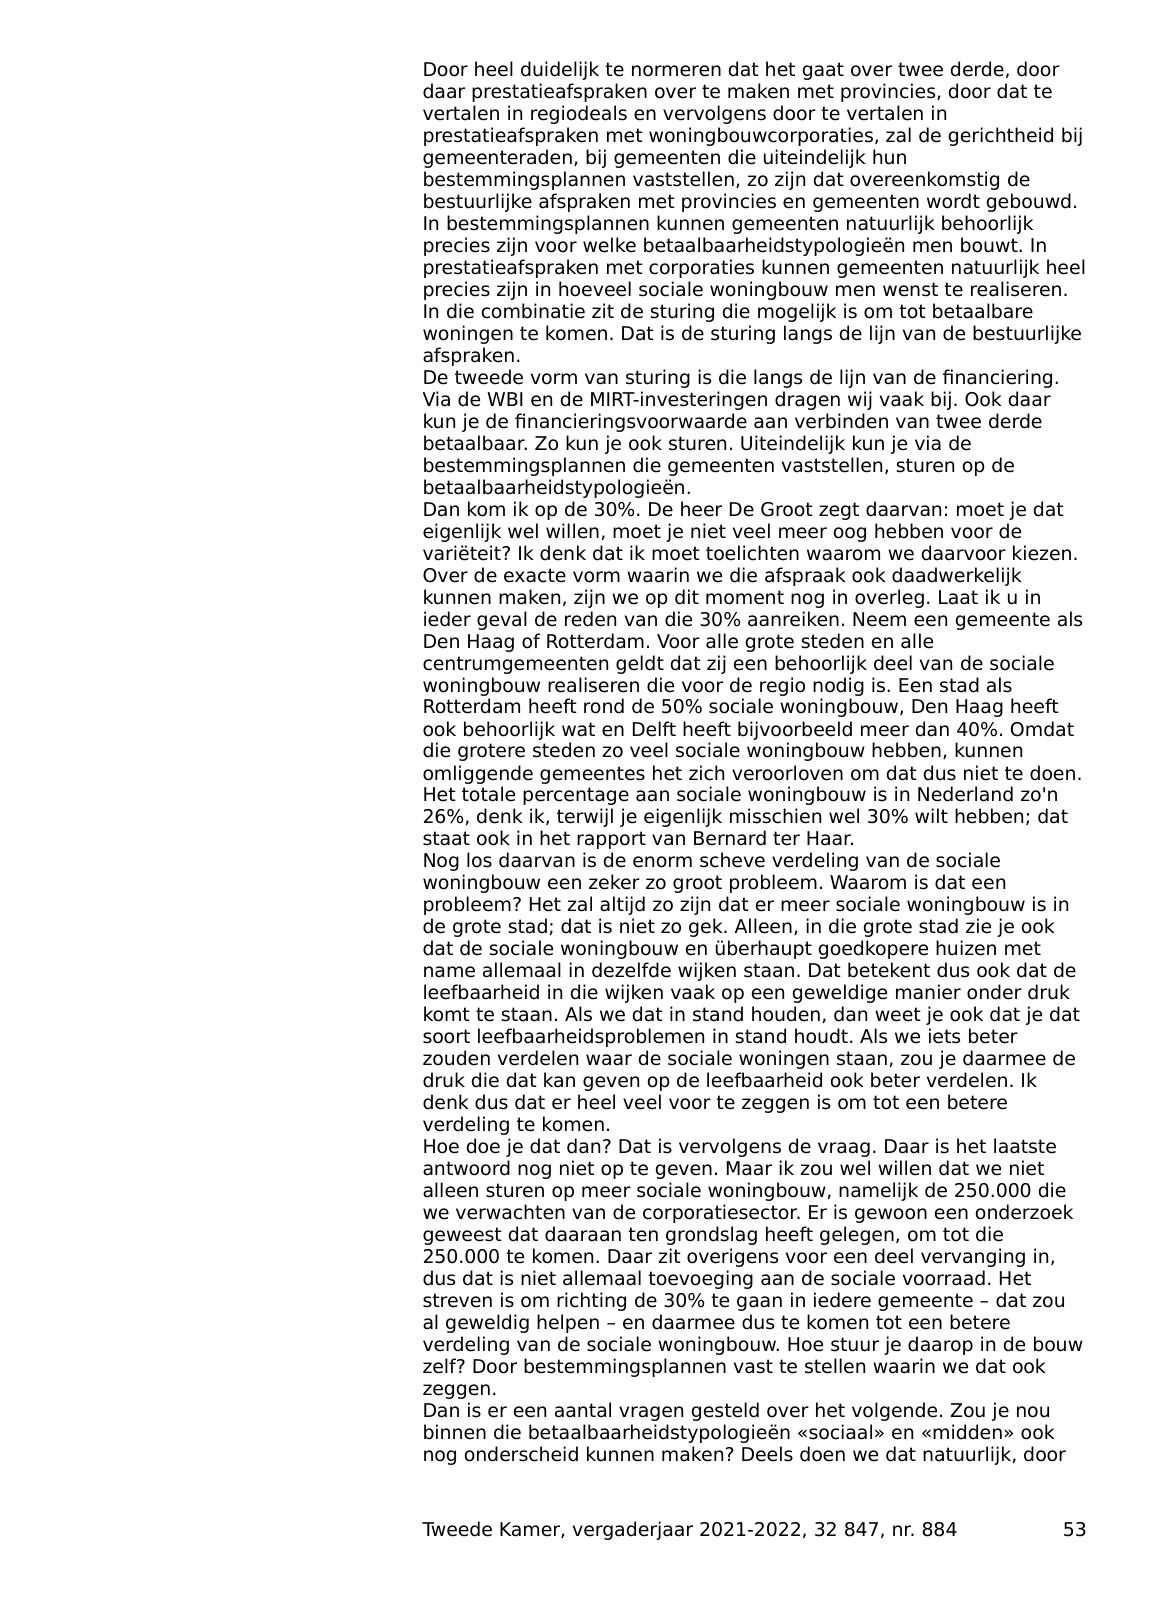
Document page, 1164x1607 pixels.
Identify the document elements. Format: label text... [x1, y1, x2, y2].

text Nog los daarvan is de enorm scheve verdeling van de sociale woningbouw een zeker zo groot probleem. Waarom is dat een probleem? Het zal altijd zo zijn dat er meer sociale woningbouw is in de grote stad; dat is niet zo gek. Alleen, in die grote stad zie je ook dat de sociale woningbouw en überhaupt goedkopere huizen met name allemaal in dezelfde wijken staan. Dat betekent dus ook dat de leefbaarheid in die wijken vaak op een geweldige manier onder druk komt te staan. Als we dat in stand houden, dan weet je ook dat je dat soort leefbaarheidsproblemen in stand houdt. Als we iets beter zouden verdelen waar de sociale woningen staan, zou je daarmee de druk die dat kan geven op de leefbaarheid ook beter verdelen. Ik denk dus dat er heel veel voor te zeggen is om tot een betere verdeling te komen. [422, 850, 1087, 1136]
text Dan is er een aantal vragen gesteld over het volgende. Zou je nou binnen die betaalbaarheidstypologieën «sociaal» en «midden» ook nog onderscheid kunnen maken? Deels doen we dat natuurlijk, door [422, 1400, 1087, 1466]
text De tweede vorm van sturing is die langs de lijn van de financiering. Via de WBI en de MIRT-investeringen dragen wij vaak bij. Ook daar kun je de financieringsvoorwaarde aan verbinden van twee derde betaalbaar. Zo kun je ook sturen. Uiteindelijk kun je via de bestemmingsplannen die gemeenten vaststellen, sturen op de betaalbaarheidstypologieën. [422, 367, 1087, 499]
text Hoe doe je dat dan? Dat is vervolgens de vraag. Daar is het laatste antwoord nog niet op te geven. Maar ik zou wel willen dat we niet alleen sturen op meer sociale woningbouw, namelijk de 250.000 die we verwachten van de corporatiesector. Er is gewoon een onderzoek geweest dat daaraan ten grondslag heeft gelegen, om tot die 250.000 te komen. Daar zit overigens voor een deel vervanging in, dus dat is niet allemaal toevoeging aan de sociale voorraad. Het streven is om richting de 30% te gaan in iedere gemeente – dat zou al geweldig helpen – en daarmee dus te komen tot een betere verdeling van de sociale woningbouw. Hoe stuur je daarop in de bouw zelf? Door bestemmingsplannen vast te stellen waarin we dat ook zeggen. [422, 1136, 1087, 1400]
text Door heel duidelijk te normeren dat het gaat over twee derde, door daar prestatieafspraken over te maken met provincies, door dat te vertalen in regiodeals en vervolgens door te vertalen in prestatieafspraken met woningbouwcorporaties, zal de gerichtheid bij gemeenteraden, bij gemeenten die uiteindelijk hun bestemmingsplannen vaststellen, zo zijn dat overeenkomstig de bestuurlijke afspraken met provincies en gemeenten wordt gebouwd. In bestemmingsplannen kunnen gemeenten natuurlijk behoorlijk precies zijn voor welke betaalbaarheidstypologieën men bouwt. In prestatieafspraken met corporaties kunnen gemeenten natuurlijk heel precies zijn in hoeveel sociale woningbouw men wenst te realiseren. In die combinatie zit de sturing die mogelijk is om tot betaalbare woningen te komen. Dat is de sturing langs de lijn van de bestuurlijke afspraken. [422, 59, 1087, 367]
text Dan kom ik op de 30%. De heer De Groot zegt daarvan: moet je dat eigenlijk wel willen, moet je niet veel meer oog hebben voor de variëteit? Ik denk dat ik moet toelichten waarom we daarvoor kiezen. Over de exacte vorm waarin we die afspraak ook daadwerkelijk kunnen maken, zijn we op dit moment nog in overleg. Laat ik u in ieder geval de reden van die 30% aanreiken. Neem een gemeente als Den Haag of Rotterdam. Voor alle grote steden en alle centrumgemeenten geldt dat zij een behoorlijk deel van de sociale woningbouw realiseren die voor de regio nodig is. Een stad als Rotterdam heeft rond de 50% sociale woningbouw, Den Haag heeft ook behoorlijk wat en Delft heeft bijvoorbeeld meer dan 40%. Omdat die grotere steden zo veel sociale woningbouw hebben, kunnen omliggende gemeentes het zich veroorloven om dat dus niet te doen. Het totale percentage aan sociale woningbouw is in Nederland zo'n 26%, denk ik, terwijl je eigenlijk misschien wel 30% wilt hebben; dat staat ook in het rapport van Bernard ter Haar. [422, 499, 1087, 850]
